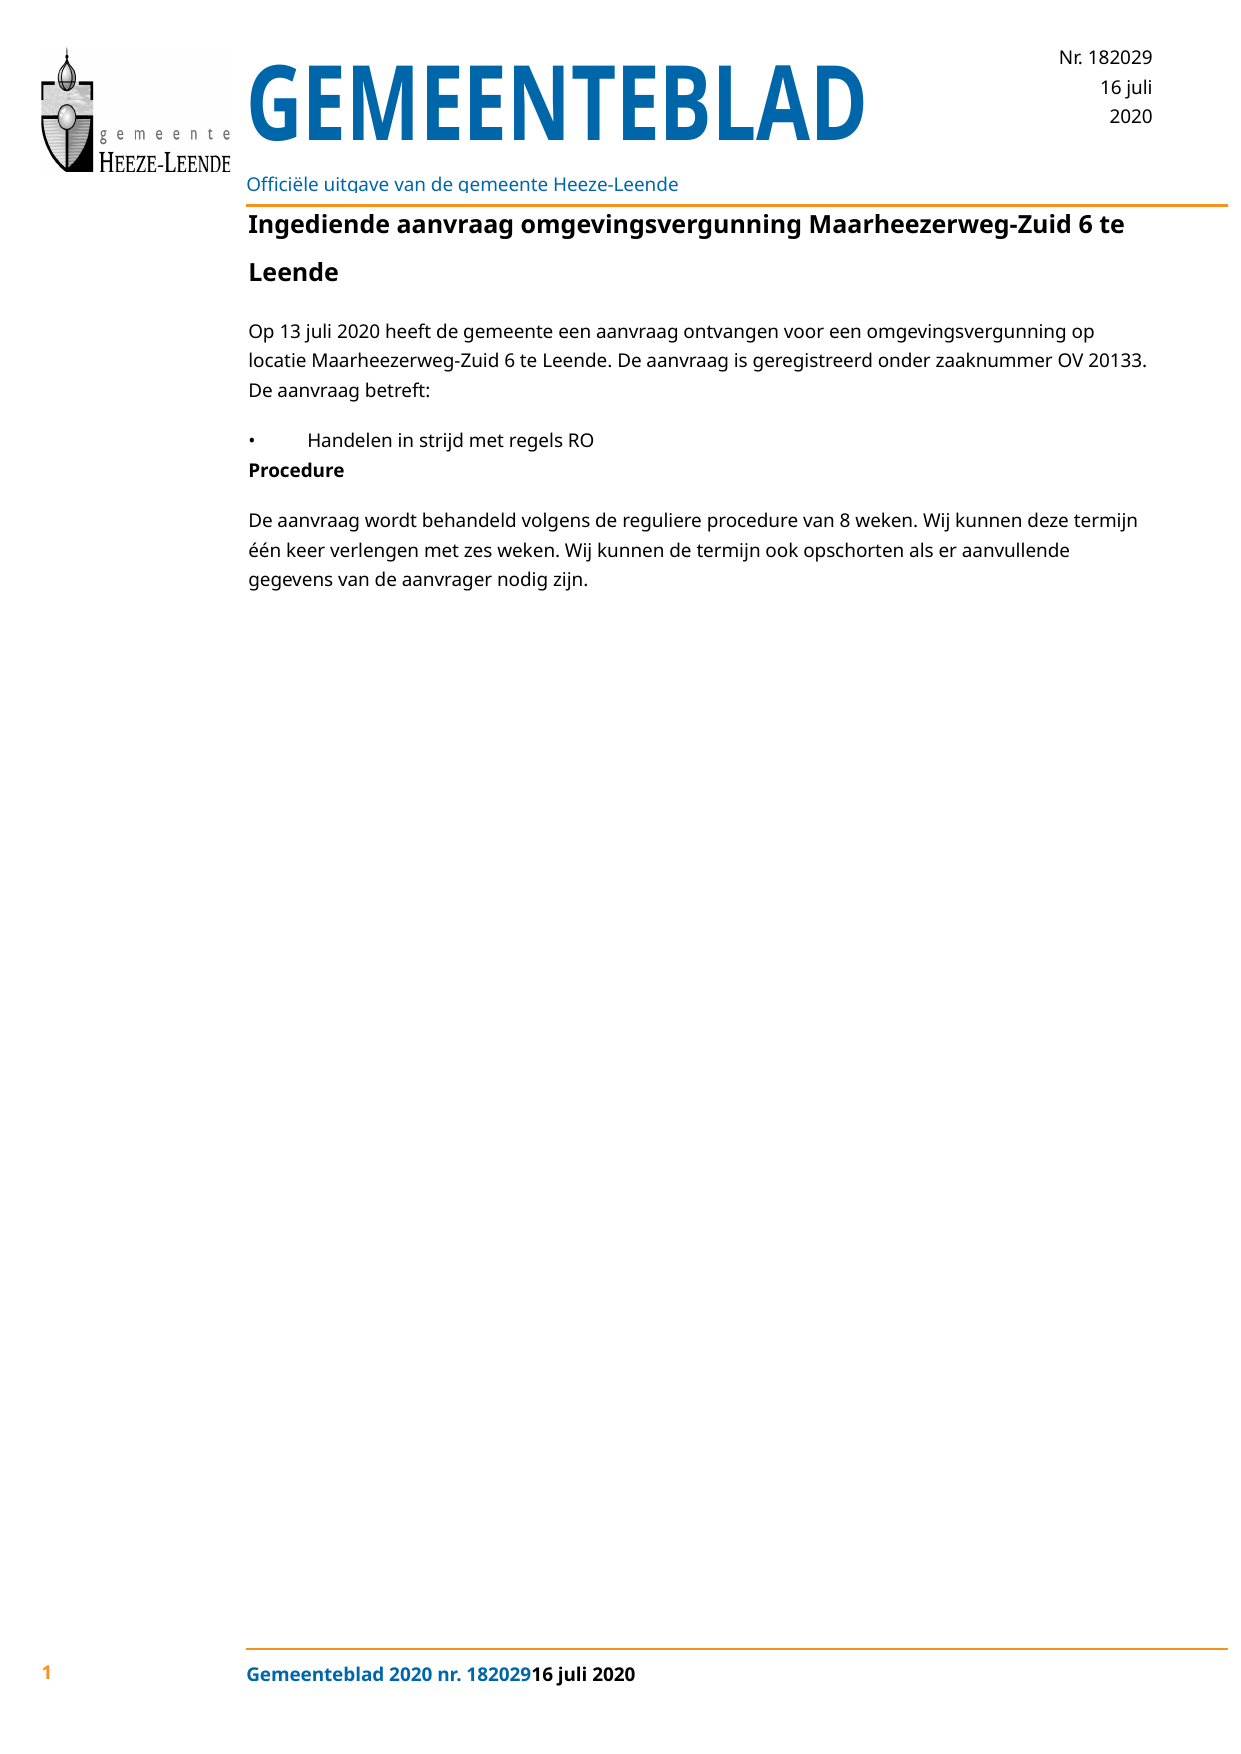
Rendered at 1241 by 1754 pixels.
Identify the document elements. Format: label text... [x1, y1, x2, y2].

text Procedure [248, 457, 1152, 483]
list Handelen in strijd met regels RO [248, 427, 1152, 453]
text De aanvraag wordt behandeld volgens de reguliere procedure van 8 weken. Wij kunnen deze termijn één keer verlengen met zes weken. Wij kunnen de termijn ook opschorten als er aanvullende gegevens van de aanvrager nodig zijn. [248, 507, 1152, 592]
text Op 13 juli 2020 heeft de gemeente een aanvraag ontvangen voor een omgevingsvergunning op locatie Maarheezerweg-Zuid 6 te Leende. De aanvraag is geregistreerd onder zaaknummer OV 20133. De aanvraag betreft: [248, 318, 1152, 403]
picture [41, 47, 231, 172]
text Ingediende aanvraag omgevingsvergunning Maarheezerweg-Zuid 6 te Leende [248, 207, 1152, 288]
